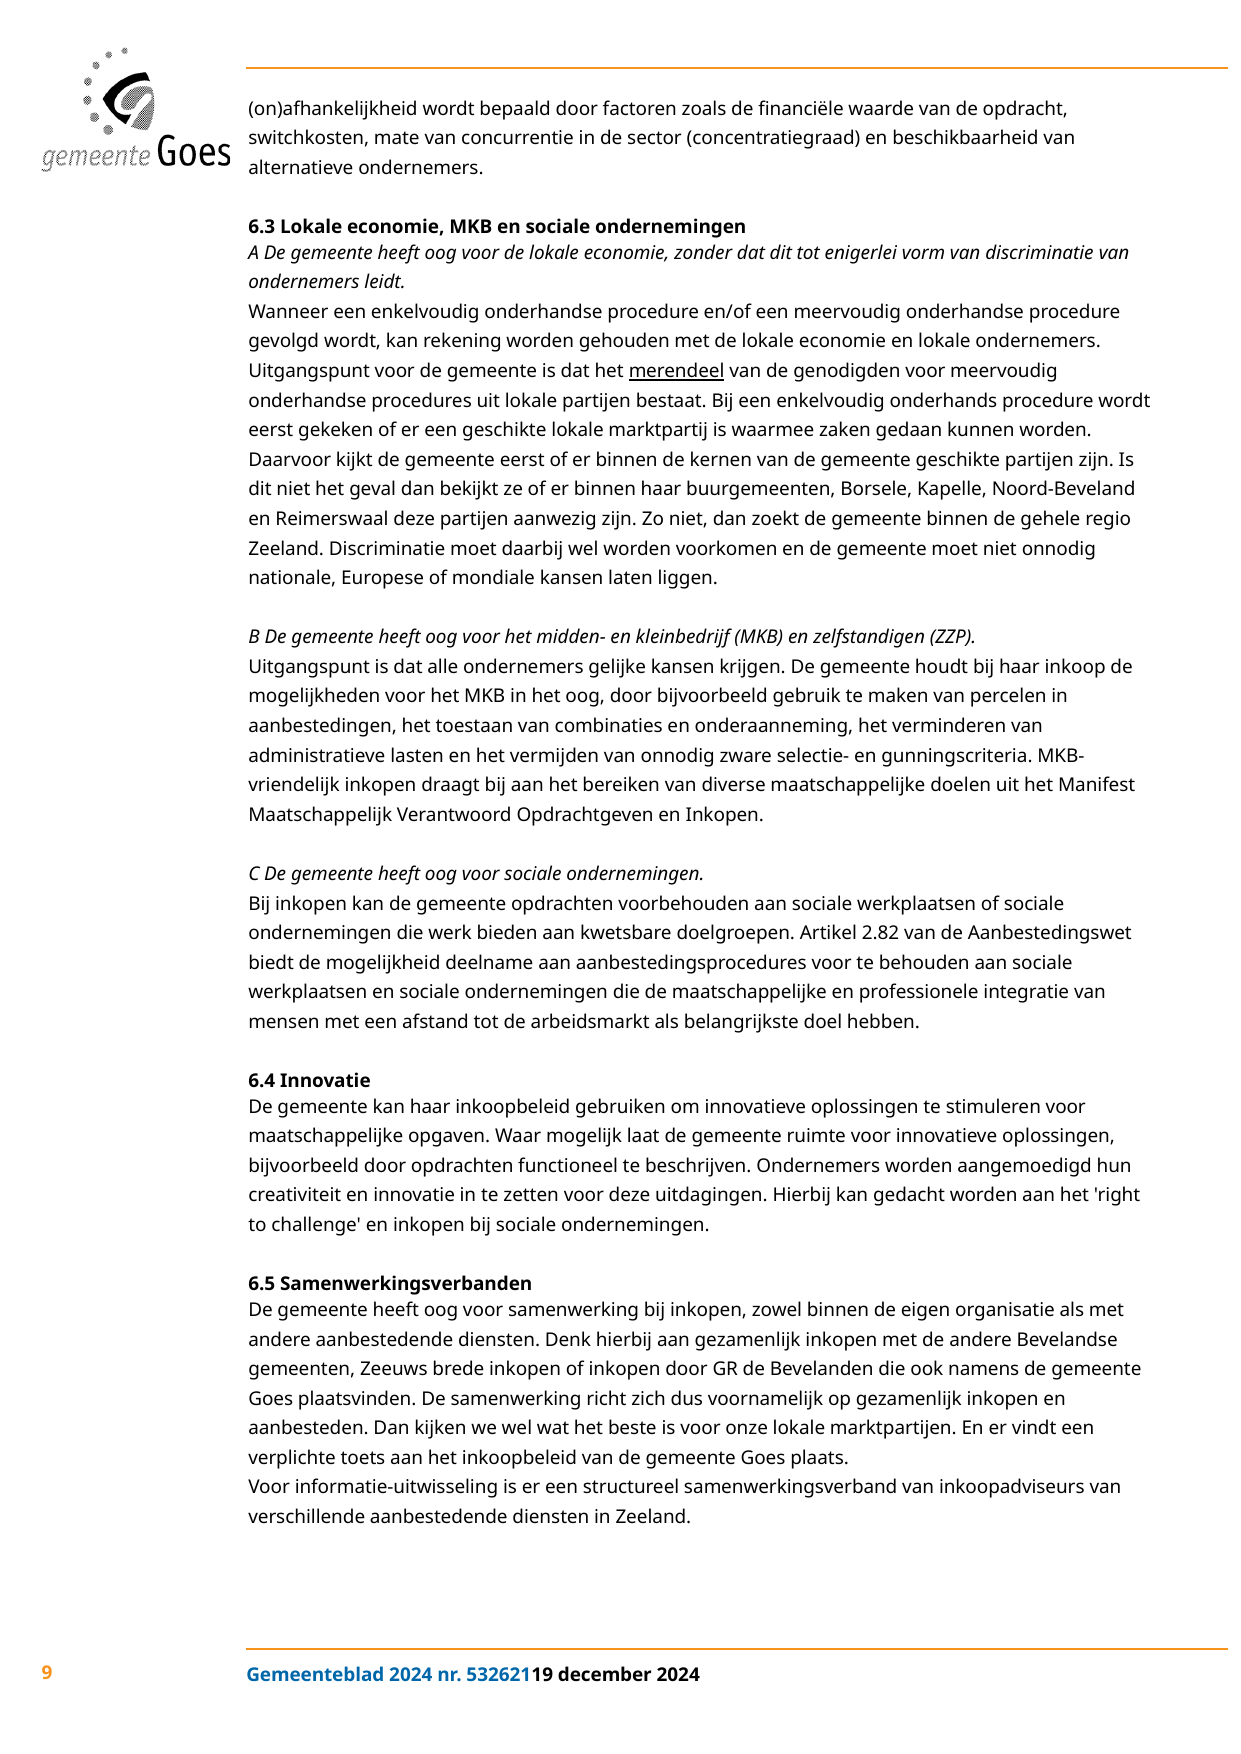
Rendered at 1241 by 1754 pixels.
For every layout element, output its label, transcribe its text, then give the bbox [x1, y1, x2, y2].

text De gemeente heeft oog voor samenwerking bij inkopen, zowel binnen de eigen organisatie als met andere aanbestedende diensten. Denk hierbij aan gezamenlijk inkopen met de andere Bevelandse gemeenten, Zeeuws brede inkopen of inkopen door GR de Bevelanden die ook namens de gemeente Goes plaatsvinden. De samenwerking richt zich dus voornamelijk op gezamenlijk inkopen en aanbesteden. Dan kijken we wel wat het beste is voor onze lokale marktpartijen. En er vindt een verplichte toets aan het inkoopbeleid van de gemeente Goes plaats. [248, 1296, 1152, 1470]
text De gemeente kan haar inkoopbeleid gebruiken om innovatieve oplossingen te stimuleren voor maatschappelijke opgaven. Waar mogelijk laat de gemeente ruimte voor innovatieve oplossingen, bijvoorbeeld door opdrachten functioneel te beschrijven. Ondernemers worden aangemoedigd hun creativiteit en innovatie in te zetten voor deze uitdagingen. Hierbij kan gedacht worden aan het 'right to challenge' en inkopen bij sociale ondernemingen. [248, 1093, 1152, 1237]
text 6.3 Lokale economie, MKB en sociale ondernemingen [248, 213, 1152, 239]
text C De gemeente heeft oog voor sociale ondernemingen. [248, 860, 1152, 886]
text B De gemeente heeft oog voor het midden- en kleinbedrijf (MKB) en zelfstandigen (ZZP). [248, 623, 1152, 649]
text A De gemeente heeft oog voor de lokale economie, zonder dat dit tot enigerlei vorm van discriminatie van ondernemers leidt. [248, 239, 1152, 294]
picture [41, 47, 231, 172]
text 6.4 Innovatie [248, 1067, 1152, 1093]
text Uitgangspunt is dat alle ondernemers gelijke kansen krijgen. De gemeente houdt bij haar inkoop de mogelijkheden voor het MKB in het oog, door bijvoorbeeld gebruik te maken van percelen in aanbestedingen, het toestaan van combinaties en onderaanneming, het verminderen van administratieve lasten en het vermijden van onnodig zware selectie- en gunningscriteria. MKB-vriendelijk inkopen draagt bij aan het bereiken van diverse maatschappelijke doelen uit het Manifest Maatschappelijk Verantwoord Opdrachtgeven en Inkopen. [248, 653, 1152, 827]
text 6.5 Samenwerkingsverbanden [248, 1270, 1152, 1296]
text Daarvoor kijkt de gemeente eerst of er binnen de kernen van de gemeente geschikte partijen zijn. Is dit niet het geval dan bekijkt ze of er binnen haar buurgemeenten, Borsele, Kapelle, Noord-Beveland en Reimerswaal deze partijen aanwezig zijn. Zo niet, dan zoekt de gemeente binnen de gehele regio Zeeland. Discriminatie moet daarbij wel worden voorkomen en de gemeente moet niet onnodig nationale, Europese of mondiale kansen laten liggen. [248, 446, 1152, 590]
text Bij inkopen kan de gemeente opdrachten voorbehouden aan sociale werkplaatsen of sociale ondernemingen die werk bieden aan kwetsbare doelgroepen. Artikel 2.82 van de Aanbestedingswet biedt de mogelijkheid deelname aan aanbestedingsprocedures voor te behouden aan sociale werkplaatsen en sociale ondernemingen die de maatschappelijke en professionele integratie van mensen met een afstand tot de arbeidsmarkt als belangrijkste doel hebben. [248, 890, 1152, 1034]
text (on)afhankelijkheid wordt bepaald door factoren zoals de financiële waarde van de opdracht, switchkosten, mate van concurrentie in de sector (concentratiegraad) en beschikbaarheid van alternatieve ondernemers. [248, 95, 1152, 180]
text Voor informatie-uitwisseling is er een structureel samenwerkingsverband van inkoopadviseurs van verschillende aanbestedende diensten in Zeeland. [248, 1474, 1152, 1529]
text Wanneer een enkelvoudig onderhandse procedure en/of een meervoudig onderhandse procedure gevolgd wordt, kan rekening worden gehouden met de lokale economie en lokale ondernemers. Uitgangspunt voor de gemeente is dat het merendeel van de genodigden voor meervoudig onderhandse procedures uit lokale partijen bestaat. Bij een enkelvoudig onderhands procedure wordt eerst gekeken of er een geschikte lokale marktpartij is waarmee zaken gedaan kunnen worden. [248, 298, 1152, 442]
